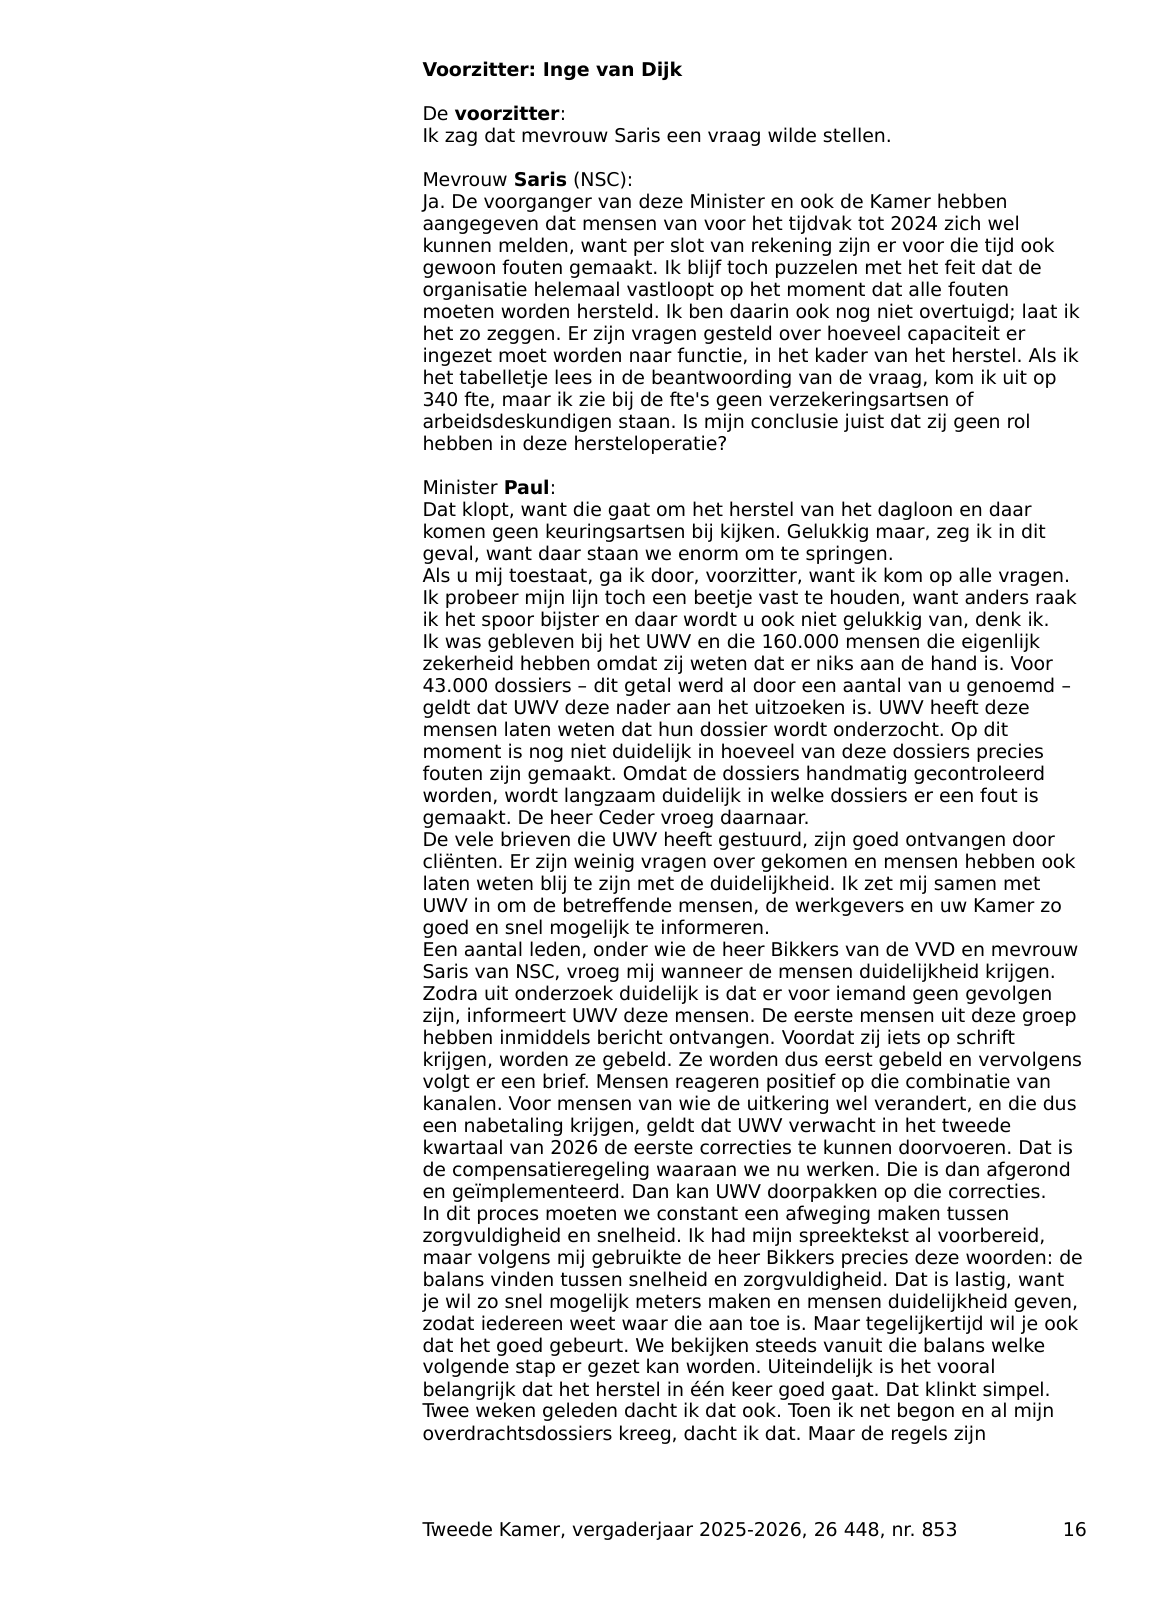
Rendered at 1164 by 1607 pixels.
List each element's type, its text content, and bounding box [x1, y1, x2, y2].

text Ja. De voorganger van deze Minister en ook de Kamer hebben aangegeven dat mensen van voor het tijdvak tot 2024 zich wel kunnen melden, want per slot van rekening zijn er voor die tijd ook gewoon fouten gemaakt. Ik blijf toch puzzelen met het feit dat de organisatie helemaal vastloopt op het moment dat alle fouten moeten worden hersteld. Ik ben daarin ook nog niet overtuigd; laat ik het zo zeggen. Er zijn vragen gesteld over hoeveel capaciteit er ingezet moet worden naar functie, in het kader van het herstel. Als ik het tabelletje lees in de beantwoording van de vraag, kom ik uit op 340 fte, maar ik zie bij de fte's geen verzekeringsartsen of arbeidsdeskundigen staan. Is mijn conclusie juist dat zij geen rol hebben in deze hersteloperatie? [422, 191, 1087, 455]
text Minister Paul: [422, 477, 1087, 499]
text Mevrouw Saris (NSC): [422, 169, 1087, 191]
text De voorzitter: [422, 103, 1087, 125]
text Ik was gebleven bij het UWV en die 160.000 mensen die eigenlijk zekerheid hebben omdat zij weten dat er niks aan de hand is. Voor 43.000 dossiers – dit getal werd al door een aantal van u genoemd – geldt dat UWV deze nader aan het uitzoeken is. UWV heeft deze mensen laten weten dat hun dossier wordt onderzocht. Op dit moment is nog niet duidelijk in hoeveel van deze dossiers precies fouten zijn gemaakt. Omdat de dossiers handmatig gecontroleerd worden, wordt langzaam duidelijk in welke dossiers er een fout is gemaakt. De heer Ceder vroeg daarnaar. [422, 631, 1087, 829]
subtitle Voorzitter: Inge van Dijk [422, 59, 1087, 81]
text Een aantal leden, onder wie de heer Bikkers van de VVD en mevrouw Saris van NSC, vroeg mij wanneer de mensen duidelijkheid krijgen. Zodra uit onderzoek duidelijk is dat er voor iemand geen gevolgen zijn, informeert UWV deze mensen. De eerste mensen uit deze groep hebben inmiddels bericht ontvangen. Voordat zij iets op schrift krijgen, worden ze gebeld. Ze worden dus eerst gebeld en vervolgens volgt er een brief. Mensen reageren positief op die combinatie van kanalen. Voor mensen van wie de uitkering wel verandert, en die dus een nabetaling krijgen, geldt dat UWV verwacht in het tweede kwartaal van 2026 de eerste correcties te kunnen doorvoeren. Dat is de compensatieregeling waaraan we nu werken. Die is dan afgerond en geïmplementeerd. Dan kan UWV doorpakken op die correcties. [422, 939, 1087, 1203]
text Als u mij toestaat, ga ik door, voorzitter, want ik kom op alle vragen. Ik probeer mijn lijn toch een beetje vast te houden, want anders raak ik het spoor bijster en daar wordt u ook niet gelukkig van, denk ik. [422, 565, 1087, 631]
text Dat klopt, want die gaat om het herstel van het dagloon en daar komen geen keuringsartsen bij kijken. Gelukkig maar, zeg ik in dit geval, want daar staan we enorm om te springen. [422, 499, 1087, 565]
text In dit proces moeten we constant een afweging maken tussen zorgvuldigheid en snelheid. Ik had mijn spreektekst al voorbereid, maar volgens mij gebruikte de heer Bikkers precies deze woorden: de balans vinden tussen snelheid en zorgvuldigheid. Dat is lastig, want je wil zo snel mogelijk meters maken en mensen duidelijkheid geven, zodat iedereen weet waar die aan toe is. Maar tegelijkertijd wil je ook dat het goed gebeurt. We bekijken steeds vanuit die balans welke volgende stap er gezet kan worden. Uiteindelijk is het vooral belangrijk dat het herstel in één keer goed gaat. Dat klinkt simpel. Twee weken geleden dacht ik dat ook. Toen ik net begon en al mijn overdrachtsdossiers kreeg, dacht ik dat. Maar de regels zijn [422, 1203, 1087, 1444]
text Ik zag dat mevrouw Saris een vraag wilde stellen. [422, 125, 1087, 147]
text De vele brieven die UWV heeft gestuurd, zijn goed ontvangen door cliënten. Er zijn weinig vragen over gekomen en mensen hebben ook laten weten blij te zijn met de duidelijkheid. Ik zet mij samen met UWV in om de betreffende mensen, de werkgevers en uw Kamer zo goed en snel mogelijk te informeren. [422, 829, 1087, 939]
